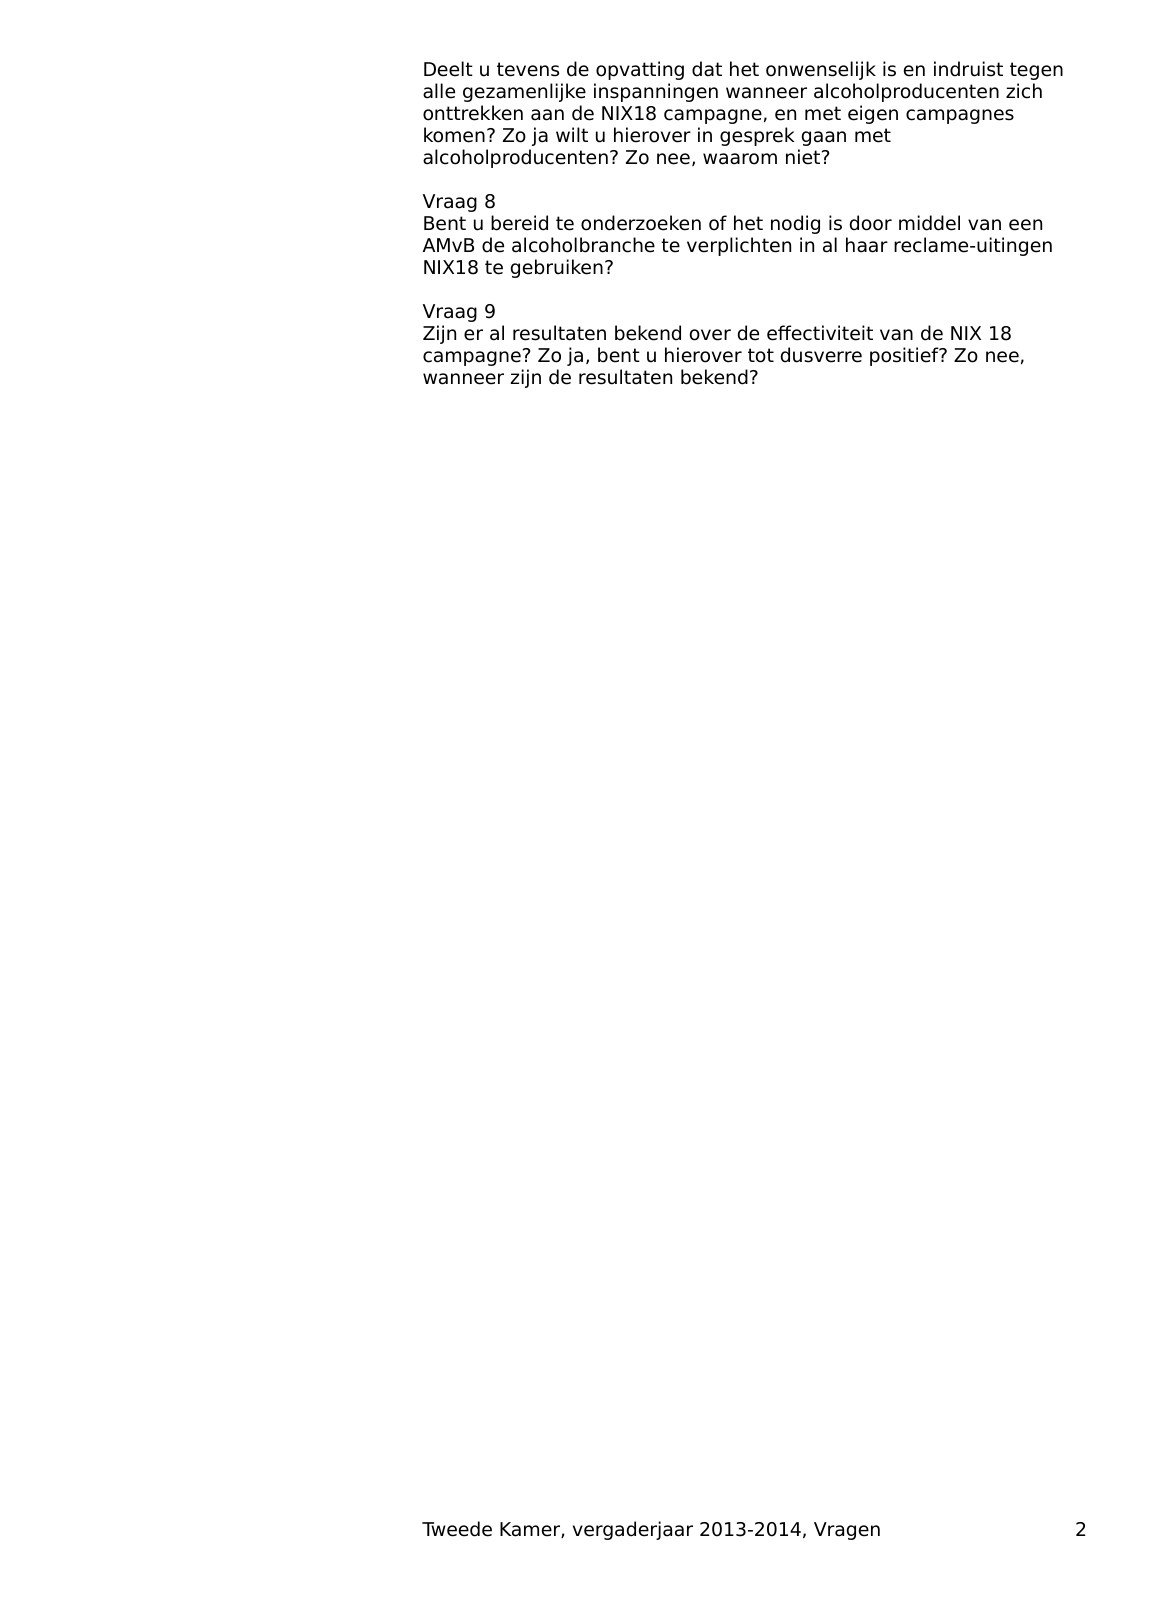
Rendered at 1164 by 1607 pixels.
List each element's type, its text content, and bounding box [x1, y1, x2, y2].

text Zijn er al resultaten bekend over de effectiviteit van de NIX 18 campagne? Zo ja, bent u hierover tot dusverre positief? Zo nee, wanneer zijn de resultaten bekend? [422, 323, 1087, 389]
text Vraag 9 [422, 301, 1087, 323]
text Vraag 8 [422, 191, 1087, 213]
text Deelt u tevens de opvatting dat het onwenselijk is en indruist tegen alle gezamenlijke inspanningen wanneer alcoholproducenten zich onttrekken aan de NIX18 campagne, en met eigen campagnes komen? Zo ja wilt u hierover in gesprek gaan met alcoholproducenten? Zo nee, waarom niet? [422, 59, 1087, 169]
text Bent u bereid te onderzoeken of het nodig is door middel van een AMvB de alcoholbranche te verplichten in al haar reclame-uitingen NIX18 te gebruiken? [422, 213, 1087, 279]
